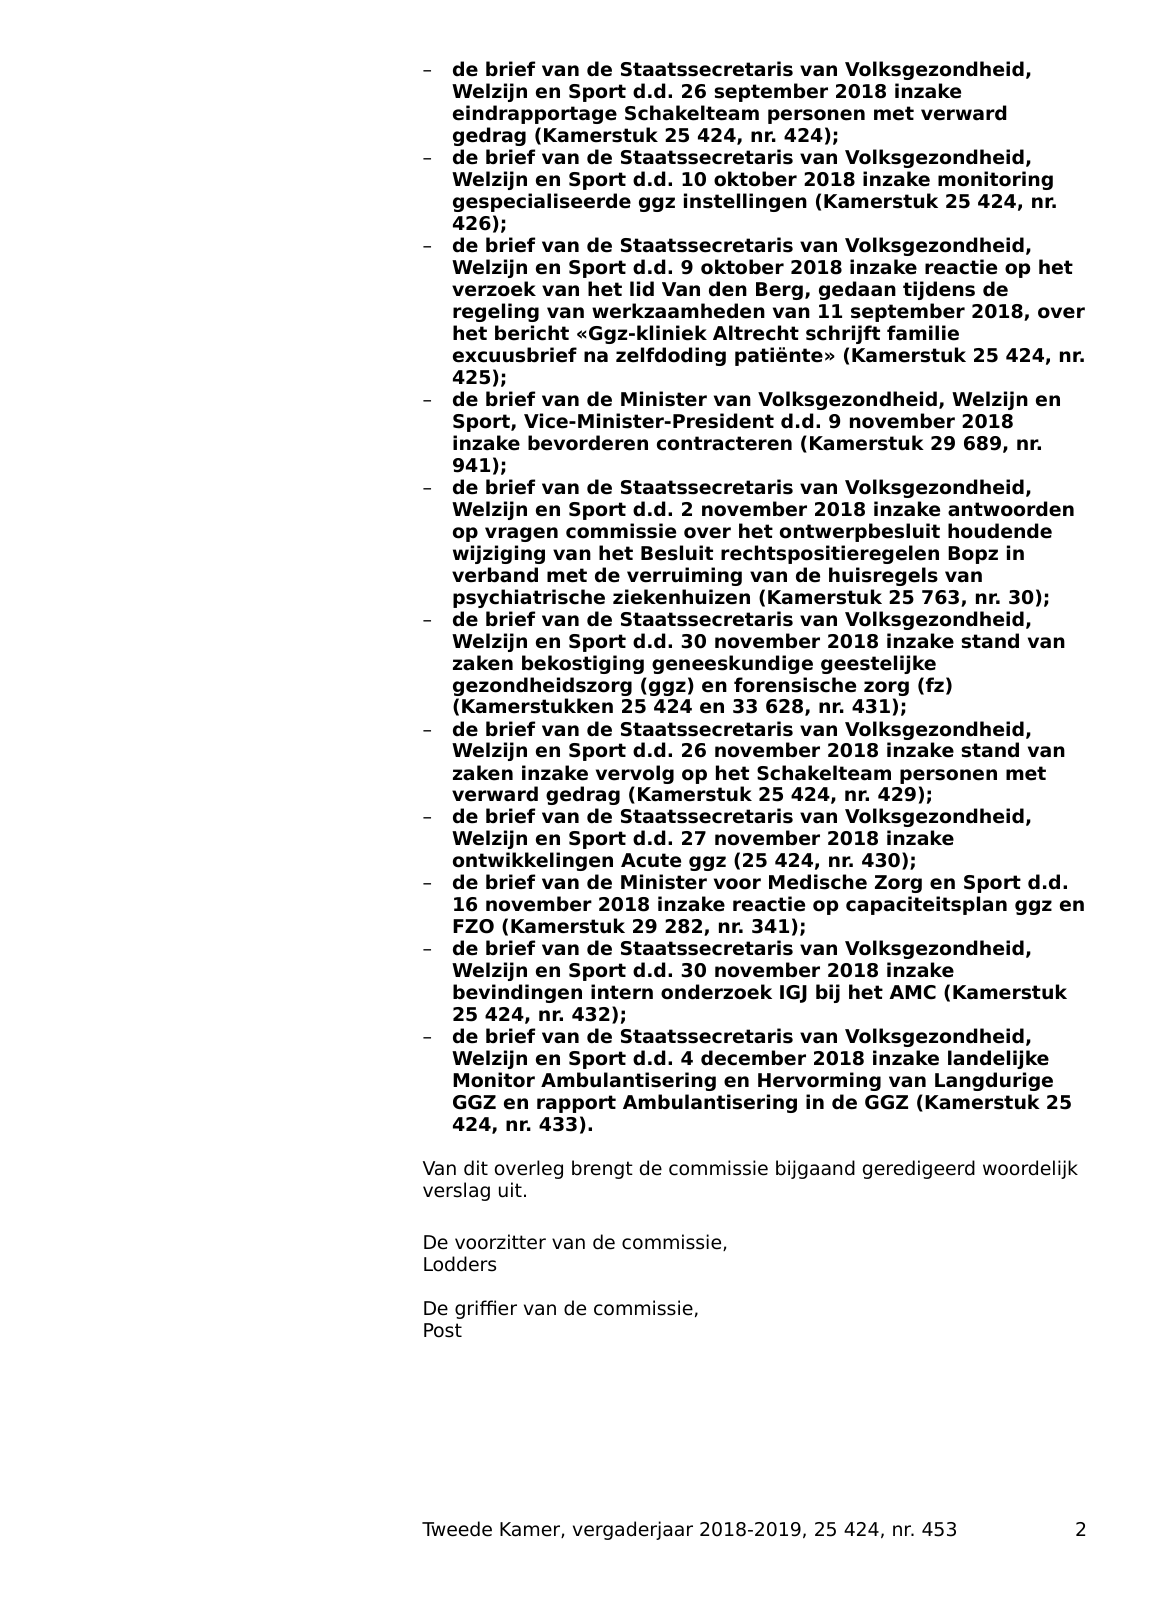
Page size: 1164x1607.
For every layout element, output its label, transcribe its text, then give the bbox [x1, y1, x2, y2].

text – de brief van de Staatssecretaris van Volksgezondheid, Welzijn en Sport d.d. 26 november 2018 inzake stand van zaken inzake vervolg op het Schakelteam personen met verward gedrag (Kamerstuk 25 424, nr. 429); [422, 718, 1087, 806]
text – de brief van de Minister voor Medische Zorg en Sport d.d. 16 november 2018 inzake reactie op capaciteitsplan ggz en FZO (Kamerstuk 29 282, nr. 341); [422, 872, 1087, 938]
text – de brief van de Staatssecretaris van Volksgezondheid, Welzijn en Sport d.d. 27 november 2018 inzake ontwikkelingen Acute ggz (25 424, nr. 430); [422, 806, 1087, 872]
text De griffier van de commissie, Post [422, 1298, 1087, 1342]
text De voorzitter van de commissie, Lodders [422, 1232, 1087, 1276]
text – de brief van de Staatssecretaris van Volksgezondheid, Welzijn en Sport d.d. 30 november 2018 inzake bevindingen intern onderzoek IGJ bij het AMC (Kamerstuk 25 424, nr. 432); [422, 938, 1087, 1026]
text – de brief van de Staatssecretaris van Volksgezondheid, Welzijn en Sport d.d. 9 oktober 2018 inzake reactie op het verzoek van het lid Van den Berg, gedaan tijdens de regeling van werkzaamheden van 11 september 2018, over het bericht «Ggz-kliniek Altrecht schrijft familie excuusbrief na zelfdoding patiënte» (Kamerstuk 25 424, nr. 425); [422, 235, 1087, 389]
text – de brief van de Staatssecretaris van Volksgezondheid, Welzijn en Sport d.d. 2 november 2018 inzake antwoorden op vragen commissie over het ontwerpbesluit houdende wijziging van het Besluit rechtspositieregelen Bopz in verband met de verruiming van de huisregels van psychiatrische ziekenhuizen (Kamerstuk 25 763, nr. 30); [422, 477, 1087, 608]
text – de brief van de Staatssecretaris van Volksgezondheid, Welzijn en Sport d.d. 26 september 2018 inzake eindrapportage Schakelteam personen met verward gedrag (Kamerstuk 25 424, nr. 424); [422, 59, 1087, 147]
text – de brief van de Minister van Volksgezondheid, Welzijn en Sport, Vice-Minister-President d.d. 9 november 2018 inzake bevorderen contracteren (Kamerstuk 29 689, nr. 941); [422, 389, 1087, 477]
text – de brief van de Staatssecretaris van Volksgezondheid, Welzijn en Sport d.d. 10 oktober 2018 inzake monitoring gespecialiseerde ggz instellingen (Kamerstuk 25 424, nr. 426); [422, 147, 1087, 235]
text Van dit overleg brengt de commissie bijgaand geredigeerd woordelijk verslag uit. [422, 1158, 1087, 1202]
text – de brief van de Staatssecretaris van Volksgezondheid, Welzijn en Sport d.d. 4 december 2018 inzake landelijke Monitor Ambulantisering en Hervorming van Langdurige GGZ en rapport Ambulantisering in de GGZ (Kamerstuk 25 424, nr. 433). [422, 1026, 1087, 1136]
text – de brief van de Staatssecretaris van Volksgezondheid, Welzijn en Sport d.d. 30 november 2018 inzake stand van zaken bekostiging geneeskundige geestelijke gezondheidszorg (ggz) en forensische zorg (fz) (Kamerstukken 25 424 en 33 628, nr. 431); [422, 608, 1087, 718]
